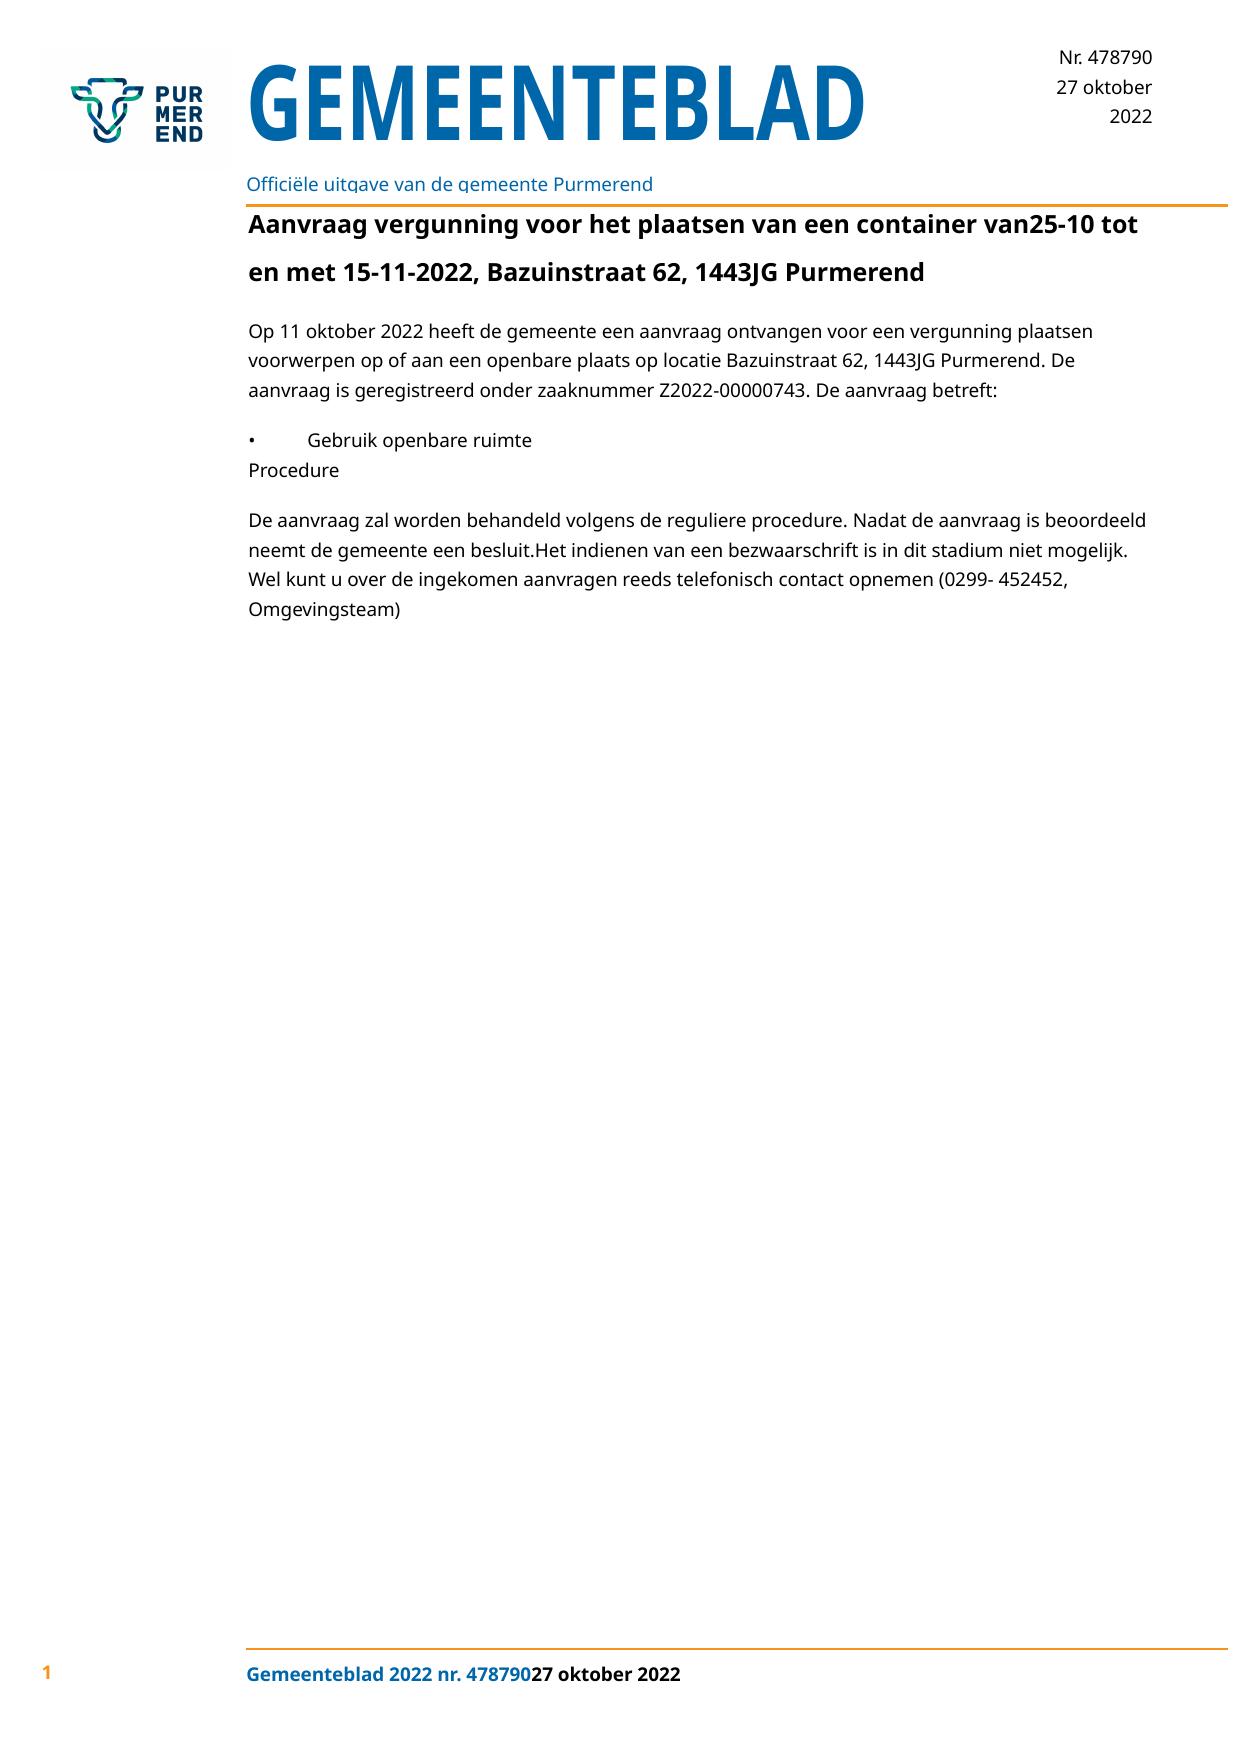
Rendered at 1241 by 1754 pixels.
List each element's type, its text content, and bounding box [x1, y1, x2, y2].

list Gebruik openbare ruimte [248, 427, 1152, 453]
text Op 11 oktober 2022 heeft de gemeente een aanvraag ontvangen voor een vergunning plaatsen voorwerpen op of aan een openbare plaats op locatie Bazuinstraat 62, 1443JG Purmerend. De aanvraag is geregistreerd onder zaaknummer Z2022-00000743. De aanvraag betreft: [248, 318, 1152, 403]
picture [41, 47, 231, 172]
text Procedure [248, 457, 1152, 483]
text Aanvraag vergunning voor het plaatsen van een container van25-10 tot en met 15-11-2022, Bazuinstraat 62, 1443JG Purmerend [248, 207, 1152, 288]
text De aanvraag zal worden behandeld volgens de reguliere procedure. Nadat de aanvraag is beoordeeld neemt de gemeente een besluit.Het indienen van een bezwaarschrift is in dit stadium niet mogelijk. Wel kunt u over de ingekomen aanvragen reeds telefonisch contact opnemen (0299- 452452, Omgevingsteam) [248, 507, 1152, 622]
